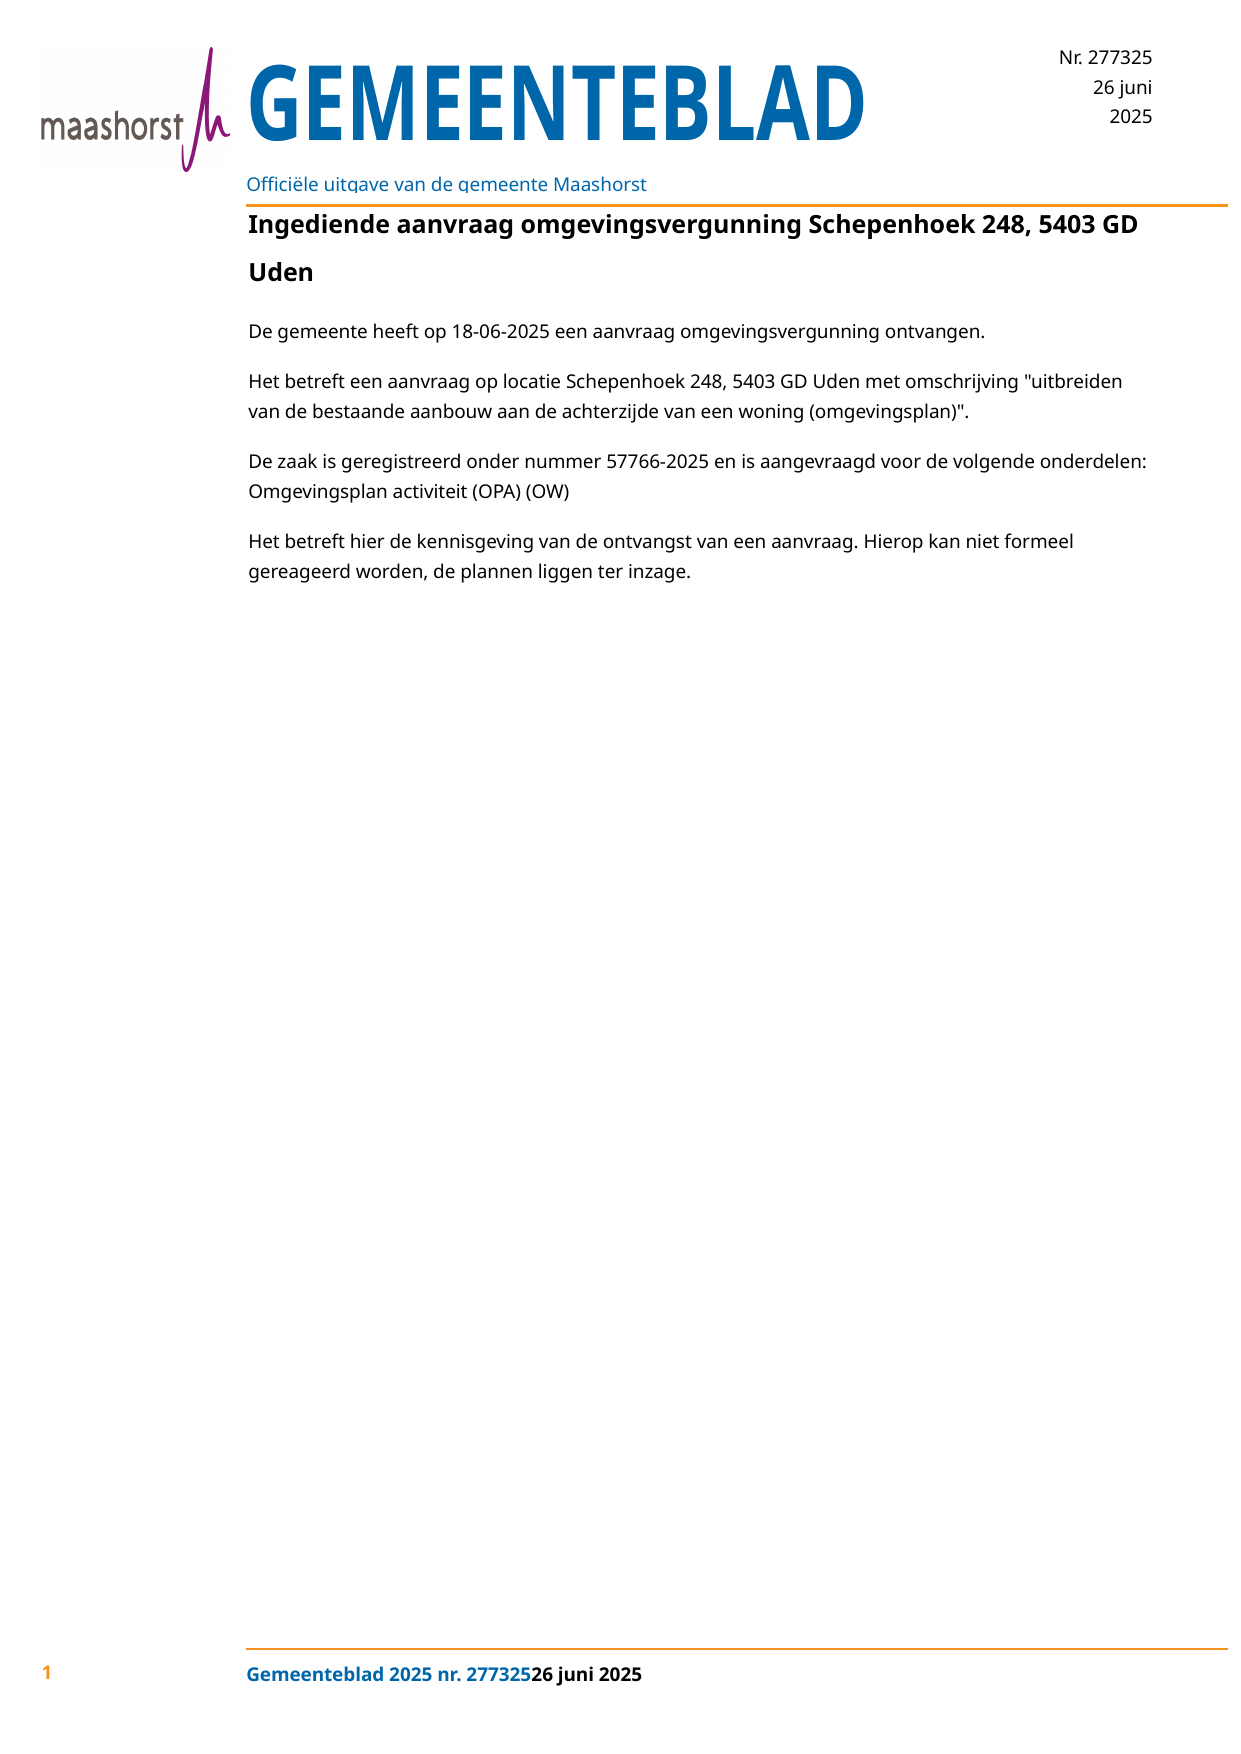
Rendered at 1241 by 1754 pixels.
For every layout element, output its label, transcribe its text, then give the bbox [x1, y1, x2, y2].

text Ingediende aanvraag omgevingsvergunning Schepenhoek 248, 5403 GD Uden [248, 207, 1152, 288]
text Het betreft een aanvraag op locatie Schepenhoek 248, 5403 GD Uden met omschrijving "uitbreiden van de bestaande aanbouw aan de achterzijde van een woning (omgevingsplan)". [248, 368, 1152, 424]
picture [41, 47, 231, 172]
text Het betreft hier de kennisgeving van de ontvangst van een aanvraag. Hierop kan niet formeel gereageerd worden, de plannen liggen ter inzage. [248, 528, 1152, 584]
text De gemeente heeft op 18-06-2025 een aanvraag omgevingsvergunning ontvangen. [248, 318, 1152, 344]
text De zaak is geregistreerd onder nummer 57766-2025 en is aangevraagd voor de volgende onderdelen: Omgevingsplan activiteit (OPA) (OW) [248, 448, 1152, 504]
